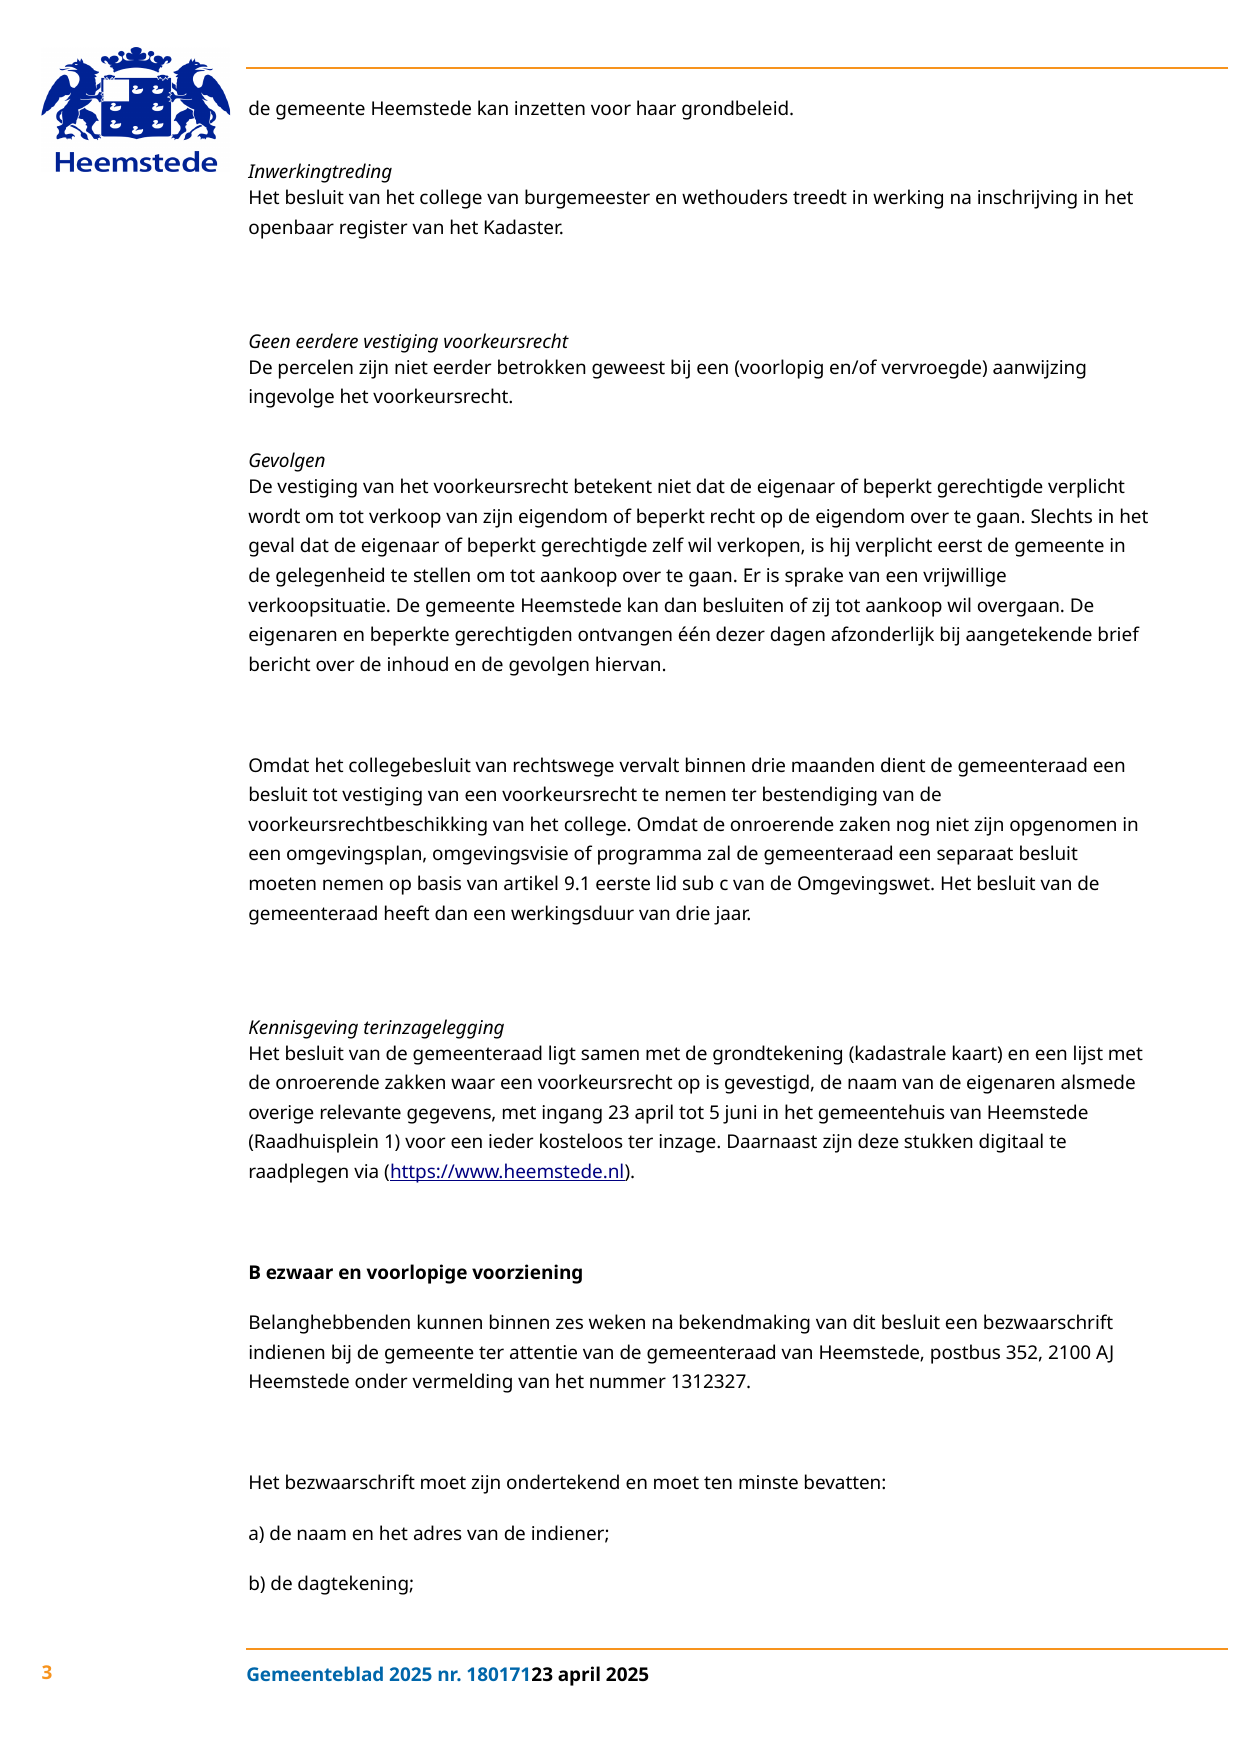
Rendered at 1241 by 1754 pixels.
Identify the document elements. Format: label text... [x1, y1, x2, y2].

text b) de dagtekening; [248, 1570, 1152, 1596]
text De percelen zijn niet eerder betrokken geweest bij een (voorlopig en/of vervroegde) aanwijzing ingevolge het voorkeursrecht. [248, 354, 1152, 409]
text de gemeente Heemstede kan inzetten voor haar grondbeleid. [248, 95, 1152, 121]
text Omdat het collegebesluit van rechtswege vervalt binnen drie maanden dient de gemeenteraad een besluit tot vestiging van een voorkeursrecht te nemen ter bestendiging van de voorkeursrechtbeschikking van het college. Omdat de onroerende zaken nog niet zijn opgenomen in een omgevingsplan, omgevingsvisie of programma zal de gemeenteraad een separaat besluit moeten nemen op basis van artikel 9.1 eerste lid sub c van de Omgevingswet. Het besluit van de gemeenteraad heeft dan een werkingsduur van drie jaar. [248, 752, 1152, 925]
text Kennisgeving terinzagelegging [248, 1014, 1152, 1040]
text Het bezwaarschrift moet zijn ondertekend en moet ten minste bevatten: [248, 1469, 1152, 1495]
text Het besluit van het college van burgemeester en wethouders treedt in werking na inschrijving in het openbaar register van het Kadaster. [248, 184, 1152, 240]
text Inwerkingtreding [248, 159, 1152, 184]
picture [41, 47, 231, 172]
text Geen eerdere vestiging voorkeursrecht [248, 328, 1152, 354]
text Belanghebbenden kunnen binnen zes weken na bekendmaking van dit besluit een bezwaarschrift indienen bij de gemeente ter attentie van de gemeenteraad van Heemstede, postbus 352, 2100 AJ Heemstede onder vermelding van het nummer 1312327. [248, 1309, 1152, 1394]
text Het besluit van de gemeenteraad ligt samen met de grondtekening (kadastrale kaart) en een lijst met de onroerende zakken waar een voorkeursrecht op is gevestigd, de naam van de eigenaren alsmede overige relevante gegevens, met ingang 23 april tot 5 juni in het gemeentehuis van Heemstede (Raadhuisplein 1) voor een ieder kosteloos ter inzage. Daarnaast zijn deze stukken digitaal te raadplegen via (https://www.heemstede.nl). [248, 1040, 1152, 1184]
text B ezwaar en voorlopige voorziening [248, 1259, 1152, 1285]
text De vestiging van het voorkeursrecht betekent niet dat de eigenaar of beperkt gerechtigde verplicht wordt om tot verkoop van zijn eigendom of beperkt recht op de eigendom over te gaan. Slechts in het geval dat de eigenaar of beperkt gerechtigde zelf wil verkopen, is hij verplicht eerst de gemeente in de gelegenheid te stellen om tot aankoop over te gaan. Er is sprake van een vrijwillige verkoopsituatie. De gemeente Heemstede kan dan besluiten of zij tot aankoop wil overgaan. De eigenaren en beperkte gerechtigden ontvangen één dezer dagen afzonderlijk bij aangetekende brief bericht over de inhoud en de gevolgen hiervan. [248, 473, 1152, 677]
text Gevolgen [248, 448, 1152, 473]
text a) de naam en het adres van de indiener; [248, 1520, 1152, 1546]
